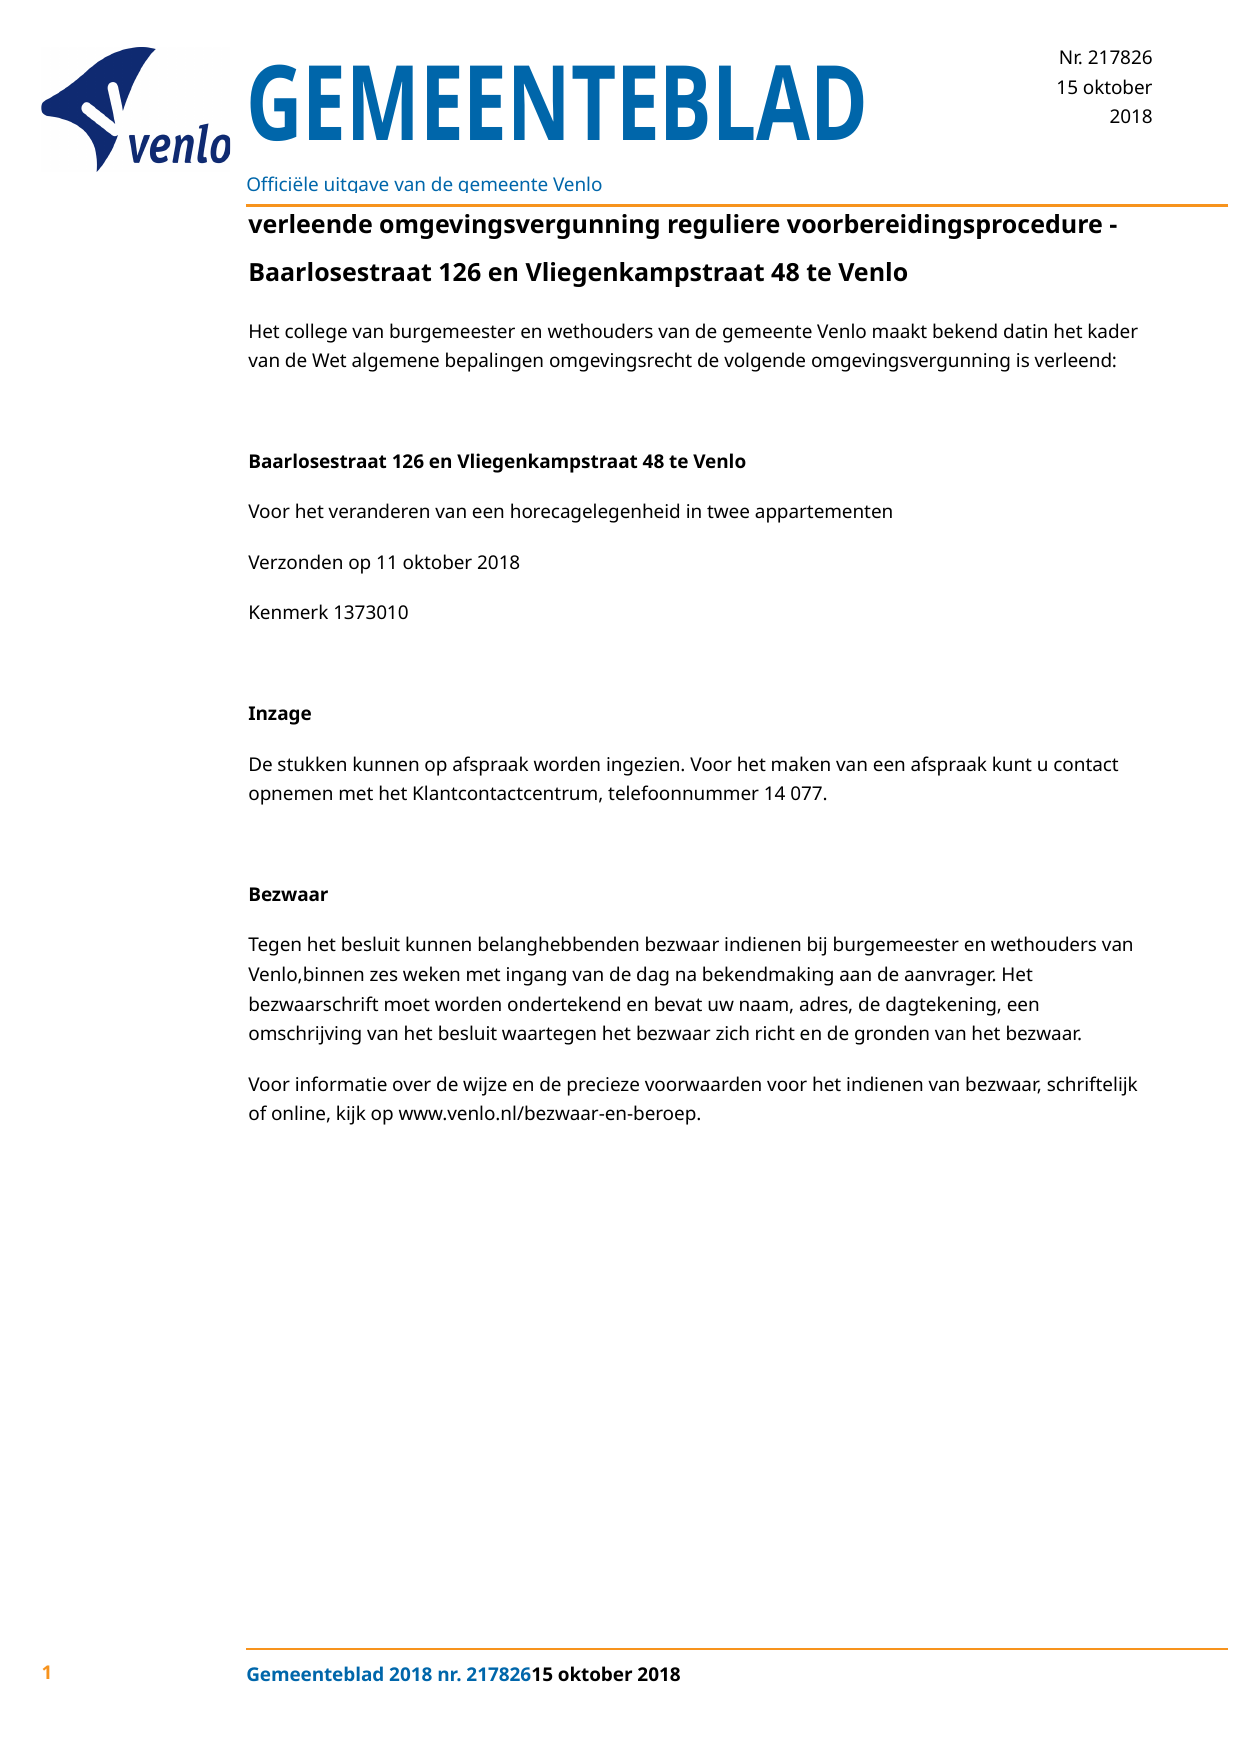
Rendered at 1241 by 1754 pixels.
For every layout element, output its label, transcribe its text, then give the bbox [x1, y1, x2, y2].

text Inzage [248, 700, 1152, 726]
text Voor informatie over de wijze en de precieze voorwaarden voor het indienen van bezwaar, schriftelijk of online, kijk op www.venlo.nl/bezwaar-en-beroep. [248, 1071, 1152, 1126]
text Het college van burgemeester en wethouders van de gemeente Venlo maakt bekend datin het kader van de Wet algemene bepalingen omgevingsrecht de volgende omgevingsvergunning is verleend: [248, 318, 1152, 373]
text Verzonden op 11 oktober 2018 [248, 549, 1152, 575]
text De stukken kunnen op afspraak worden ingezien. Voor het maken van een afspraak kunt u contact opnemen met het Klantcontactcentrum, telefoonnummer 14 077. [248, 751, 1152, 806]
text Bezwaar [248, 881, 1152, 907]
text Kenmerk 1373010 [248, 599, 1152, 625]
text Baarlosestraat 126 en Vliegenkampstraat 48 te Venlo [248, 448, 1152, 474]
text Tegen het besluit kunnen belanghebbenden bezwaar indienen bij burgemeester en wethouders van Venlo,binnen zes weken met ingang van de dag na bekendmaking aan de aanvrager. Het bezwaarschrift moet worden ondertekend en bevat uw naam, adres, de dagtekening, een omschrijving van het besluit waartegen het bezwaar zich richt en de gronden van het bezwaar. [248, 932, 1152, 1046]
text Voor het veranderen van een horecagelegenheid in twee appartementen [248, 499, 1152, 524]
text verleende omgevingsvergunning reguliere voorbereidingsprocedure - Baarlosestraat 126 en Vliegenkampstraat 48 te Venlo [248, 207, 1152, 288]
picture [41, 47, 231, 172]
